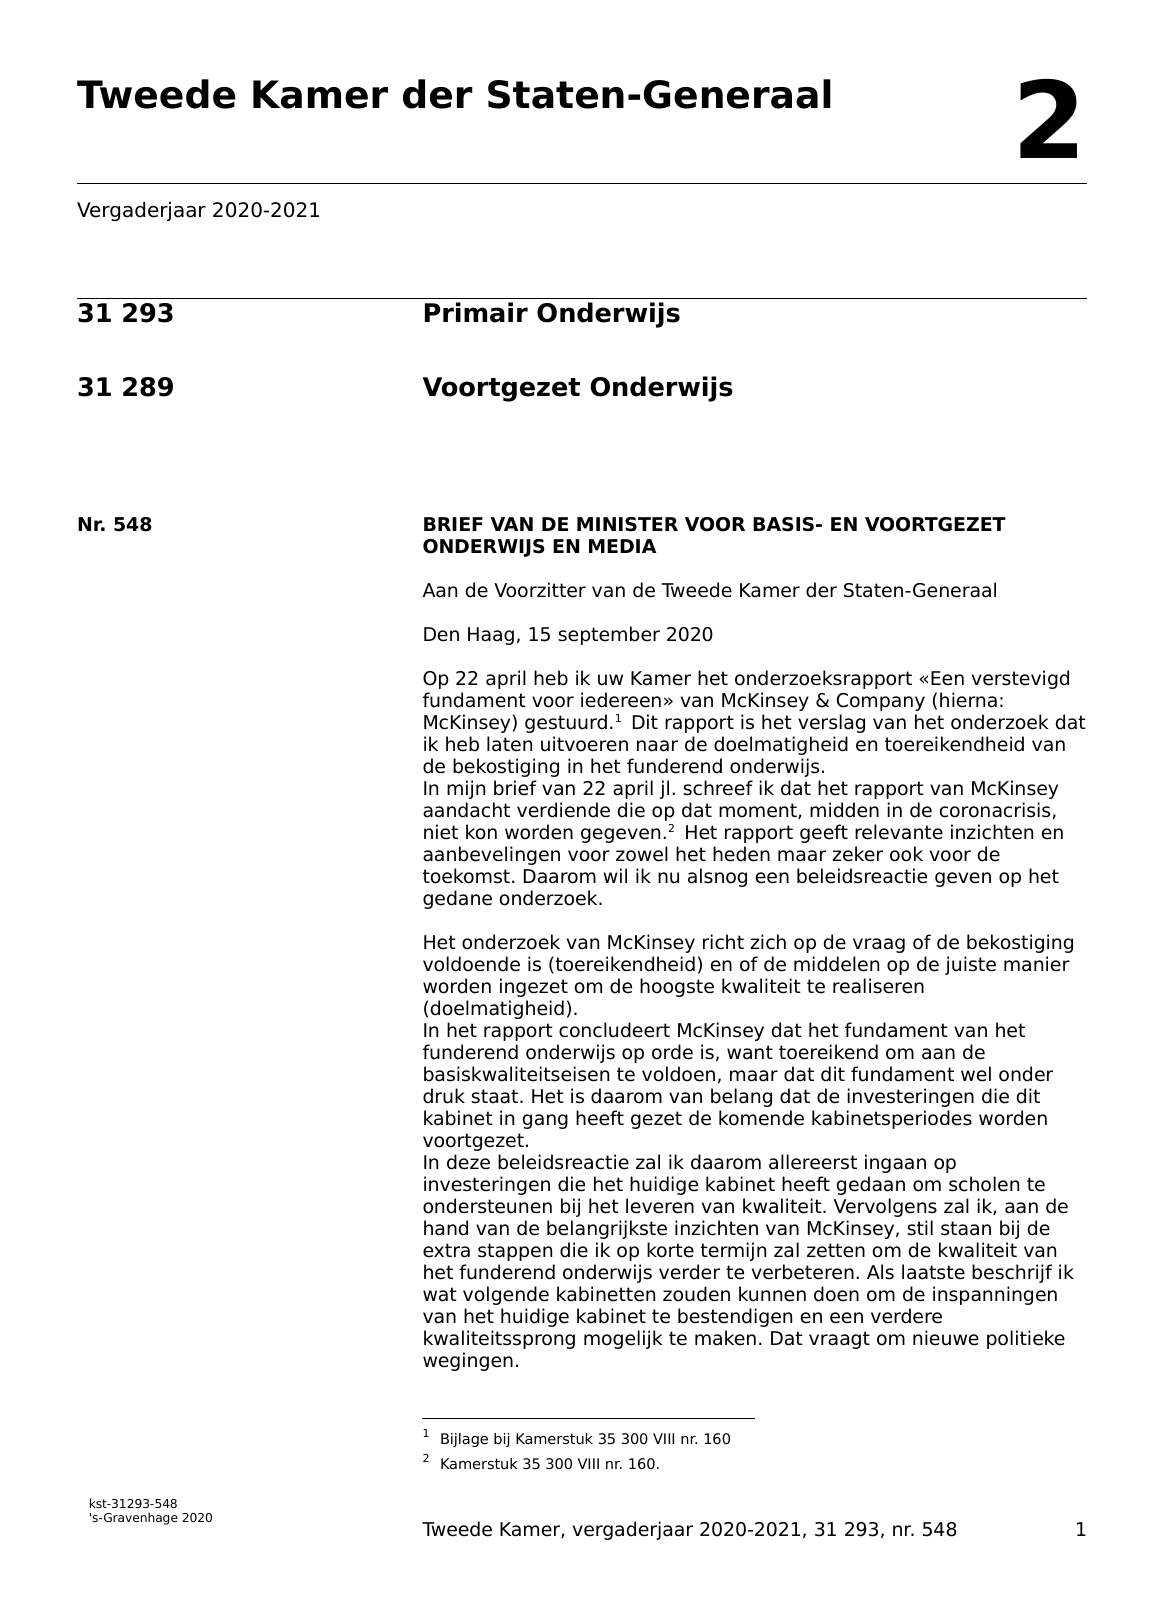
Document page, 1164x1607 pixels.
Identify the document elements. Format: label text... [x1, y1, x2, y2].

text Het onderzoek van McKinsey richt zich op de vraag of de bekostiging voldoende is (toereikendheid) en of de middelen op de juiste manier worden ingezet om de hoogste kwaliteit te realiseren (doelmatigheid). [422, 932, 1087, 1020]
text In deze beleidsreactie zal ik daarom allereerst ingaan op investeringen die het huidige kabinet heeft gedaan om scholen te ondersteunen bij het leveren van kwaliteit. Vervolgens zal ik, aan de hand van de belangrijkste inzichten van McKinsey, stil staan bij de extra stappen die ik op korte termijn zal zetten om de kwaliteit van het funderend onderwijs verder te verbeteren. Als laatste beschrijf ik wat volgende kabinetten zouden kunnen doen om de inspanningen van het huidige kabinet te bestendigen en een verdere kwaliteitssprong mogelijk te maken. Dat vraagt om nieuwe politieke wegingen. [422, 1152, 1087, 1372]
text kst-31293-548 [88, 1497, 323, 1511]
text Bijlage bij Kamerstuk 35 300 VIII nr. 160 [422, 1427, 1087, 1449]
subtitle 31 293 Primair Onderwijs [77, 299, 1087, 329]
subtitle Nr. 548 BRIEF VAN DE MINISTER VOOR BASIS- EN VOORTGEZET ONDERWIJS EN MEDIA [77, 514, 1087, 558]
text In mijn brief van 22 april jl. schreef ik dat het rapport van McKinsey aandacht verdiende die op dat moment, midden in de coronacrisis, niet kon worden gegeven. Het rapport geeft relevante inzichten en aanbevelingen voor zowel het heden maar zeker ook voor de toekomst. Daarom wil ik nu alsnog een beleidsreactie geven op het gedane onderzoek. [422, 778, 1087, 910]
text Den Haag, 15 september 2020 [422, 624, 1087, 646]
text Op 22 april heb ik uw Kamer het onderzoeksrapport «Een verstevigd fundament voor iedereen» van McKinsey & Company (hierna: McKinsey) gestuurd. Dit rapport is het verslag van het onderzoek dat ik heb laten uitvoeren naar de doelmatigheid en toereikendheid van de bekostiging in het funderend onderwijs. [422, 668, 1087, 778]
table_cell Vergaderjaar 2020-2021 [77, 184, 1087, 298]
subtitle 31 289 Voortgezet Onderwijs [77, 373, 1087, 403]
text Kamerstuk 35 300 VIII nr. 160. [422, 1452, 1087, 1474]
table_header 2 [886, 59, 1087, 183]
text Aan de Voorzitter van de Tweede Kamer der Staten-Generaal [422, 580, 1087, 602]
text 's-Gravenhage 2020 [88, 1511, 323, 1525]
text In het rapport concludeert McKinsey dat het fundament van het funderend onderwijs op orde is, want toereikend om aan de basiskwaliteitseisen te voldoen, maar dat dit fundament wel onder druk staat. Het is daarom van belang dat de investeringen die dit kabinet in gang heeft gezet de komende kabinetsperiodes worden voortgezet. [422, 1020, 1087, 1152]
table_header Tweede Kamer der Staten-Generaal [77, 59, 886, 183]
